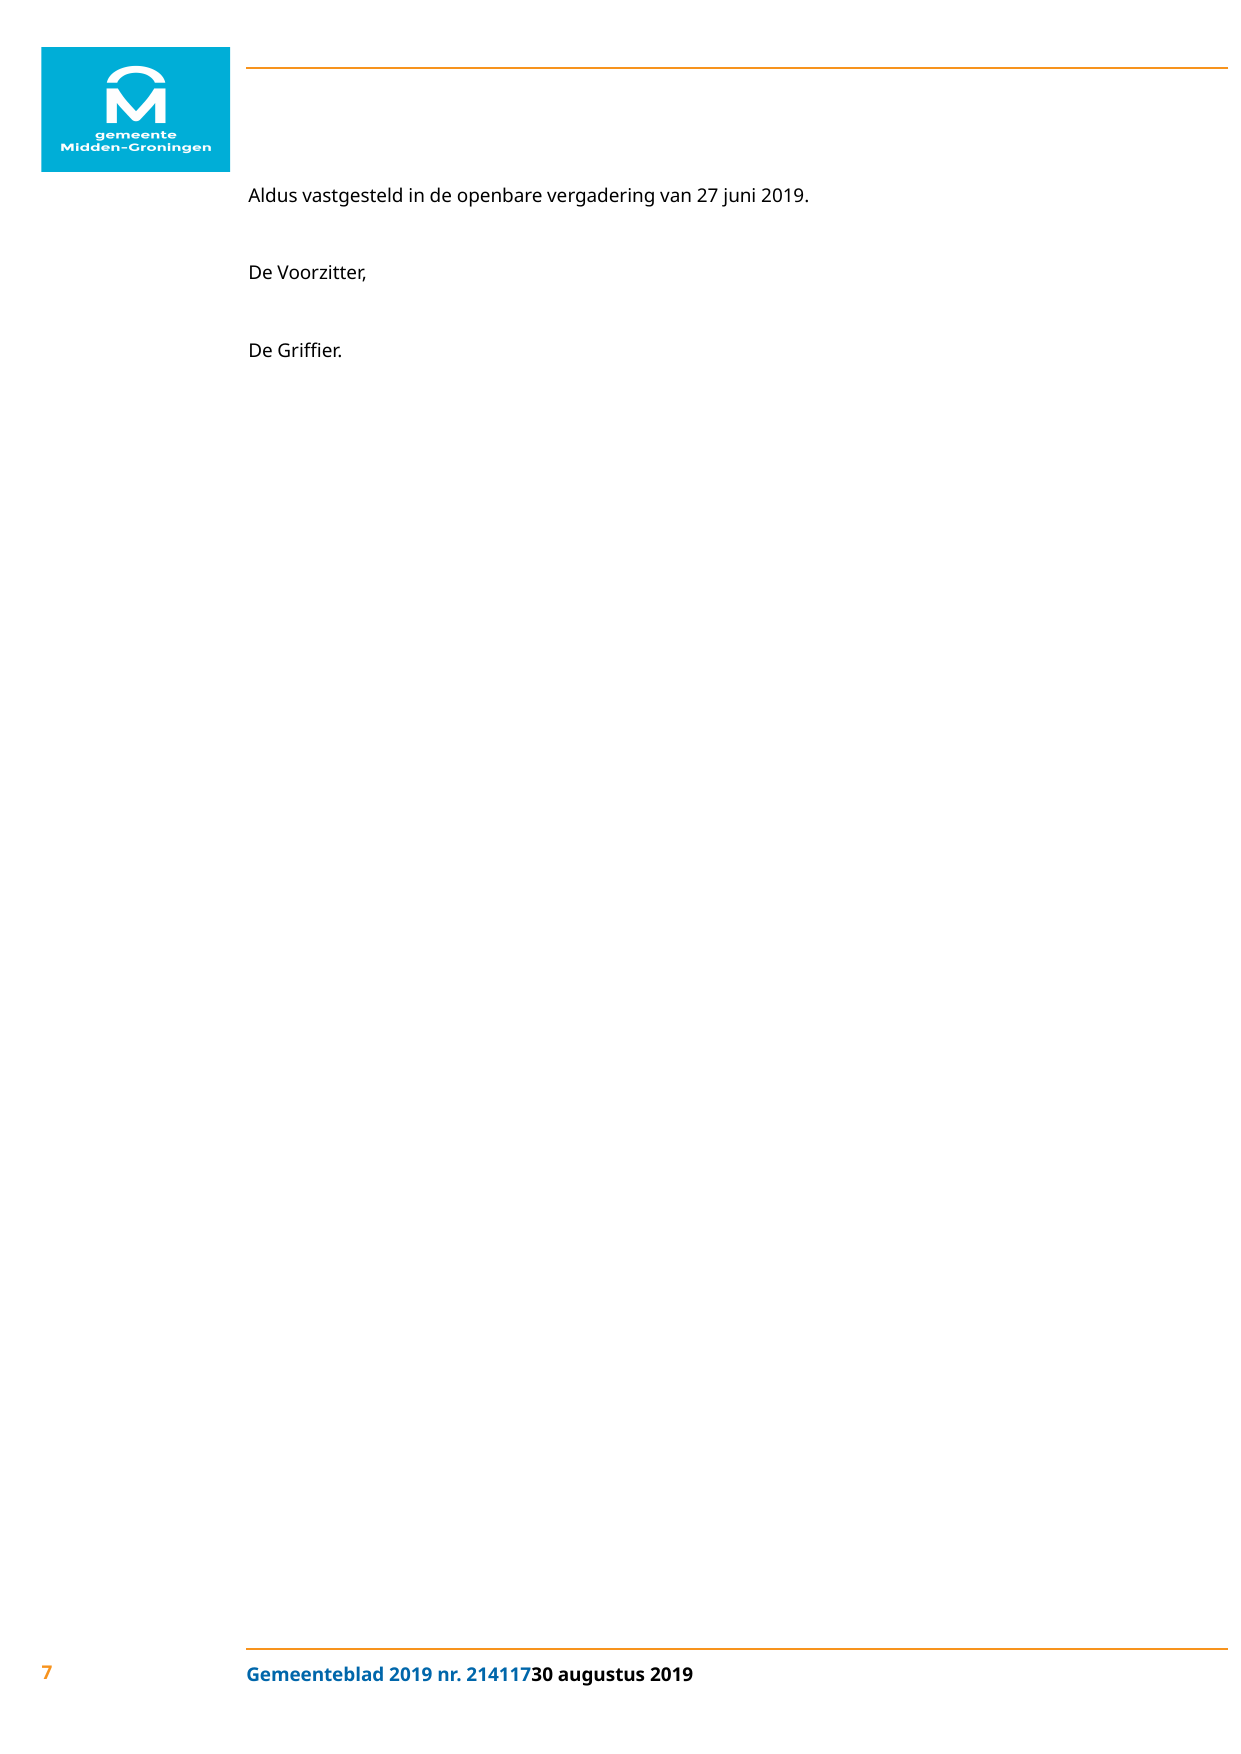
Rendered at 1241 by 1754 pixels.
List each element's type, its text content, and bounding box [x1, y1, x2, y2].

picture [107, 89, 165, 122]
picture [184, 146, 190, 153]
text De Griffier. [248, 337, 1152, 362]
text De Voorzitter, [248, 259, 1152, 285]
text Aldus vastgesteld in de openbare vergadering van 27 juni 2019. [248, 182, 1152, 208]
picture [108, 66, 164, 82]
